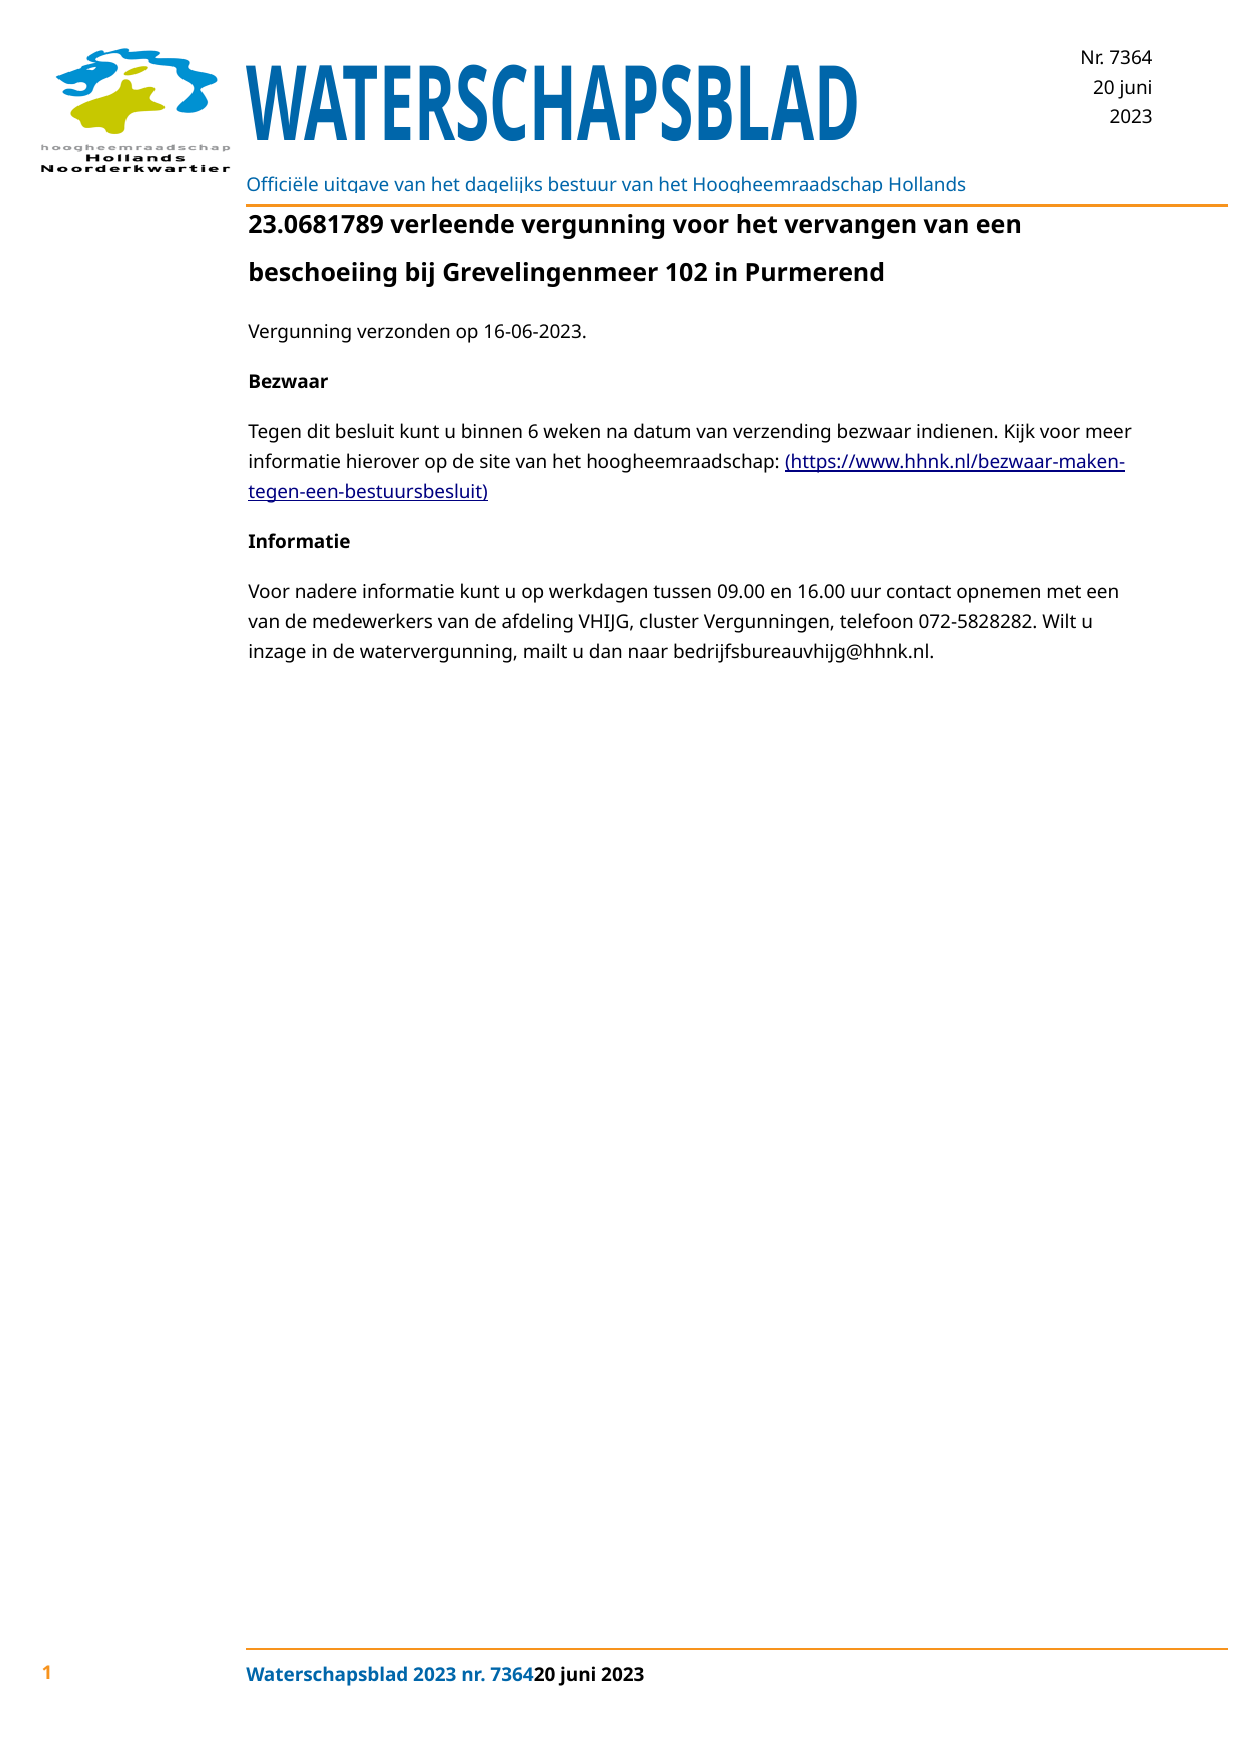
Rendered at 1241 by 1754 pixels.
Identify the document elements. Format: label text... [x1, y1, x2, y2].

picture [41, 47, 231, 172]
text Vergunning verzonden op 16-06-2023. [248, 318, 1152, 344]
text Bezwaar [248, 368, 1152, 394]
text Tegen dit besluit kunt u binnen 6 weken na datum van verzending bezwaar indienen. Kijk voor meer informatie hierover op de site van het hoogheemraadschap: (https://www.hhnk.nl/bezwaar-maken-tegen-een-bestuursbesluit) [248, 419, 1152, 504]
text Voor nadere informatie kunt u op werkdagen tussen 09.00 en 16.00 uur contact opnemen met een van de medewerkers van de afdeling VHIJG, cluster Vergunningen, telefoon 072-5828282. Wilt u inzage in de watervergunning, mailt u dan naar bedrijfsbureauvhijg@hhnk.nl. [248, 579, 1152, 664]
text 23.0681789 verleende vergunning voor het vervangen van een beschoeiing bij Grevelingenmeer 102 in Purmerend [248, 207, 1152, 288]
text Informatie [248, 528, 1152, 554]
